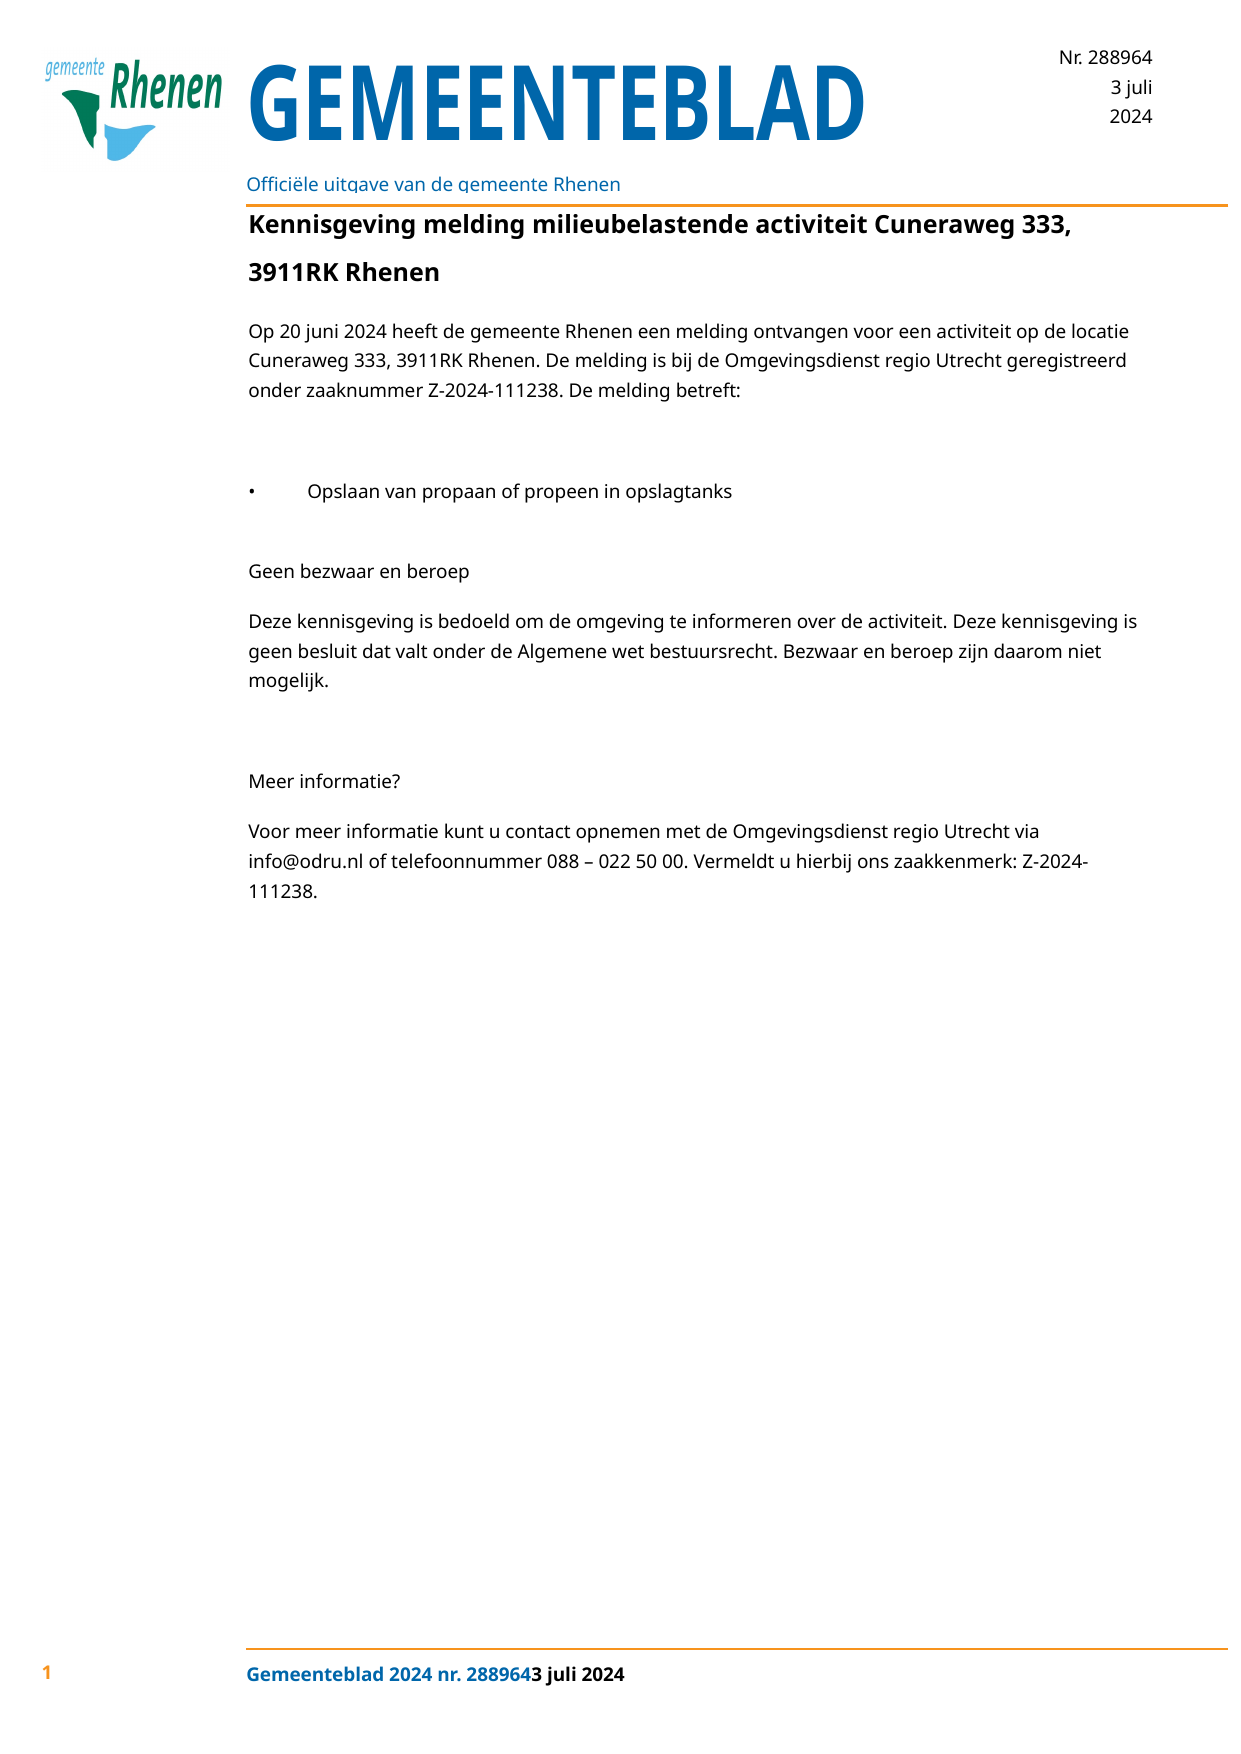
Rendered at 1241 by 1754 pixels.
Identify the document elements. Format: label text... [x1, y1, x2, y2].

text Op 20 juni 2024 heeft de gemeente Rhenen een melding ontvangen voor een activiteit op de locatie Cuneraweg 333, 3911RK Rhenen. De melding is bij de Omgevingsdienst regio Utrecht geregistreerd onder zaaknummer Z-2024-111238. De melding betreft: [248, 318, 1152, 403]
text Deze kennisgeving is bedoeld om de omgeving te informeren over de activiteit. Deze kennisgeving is geen besluit dat valt onder de Algemene wet bestuursrecht. Bezwaar en beroep zijn daarom niet mogelijk. [248, 608, 1152, 693]
picture [41, 47, 231, 172]
text Meer informatie? [248, 768, 1152, 794]
text Voor meer informatie kunt u contact opnemen met de Omgevingsdienst regio Utrecht via info@odru.nl of telefoonnummer 088 – 022 50 00. Vermeldt u hierbij ons zaakkenmerk: Z-2024-111238. [248, 819, 1152, 904]
list Opslaan van propaan of propeen in opslagtanks [248, 478, 1152, 504]
text Kennisgeving melding milieubelastende activiteit Cuneraweg 333, 3911RK Rhenen [248, 207, 1152, 288]
text Geen bezwaar en beroep [248, 558, 1152, 584]
